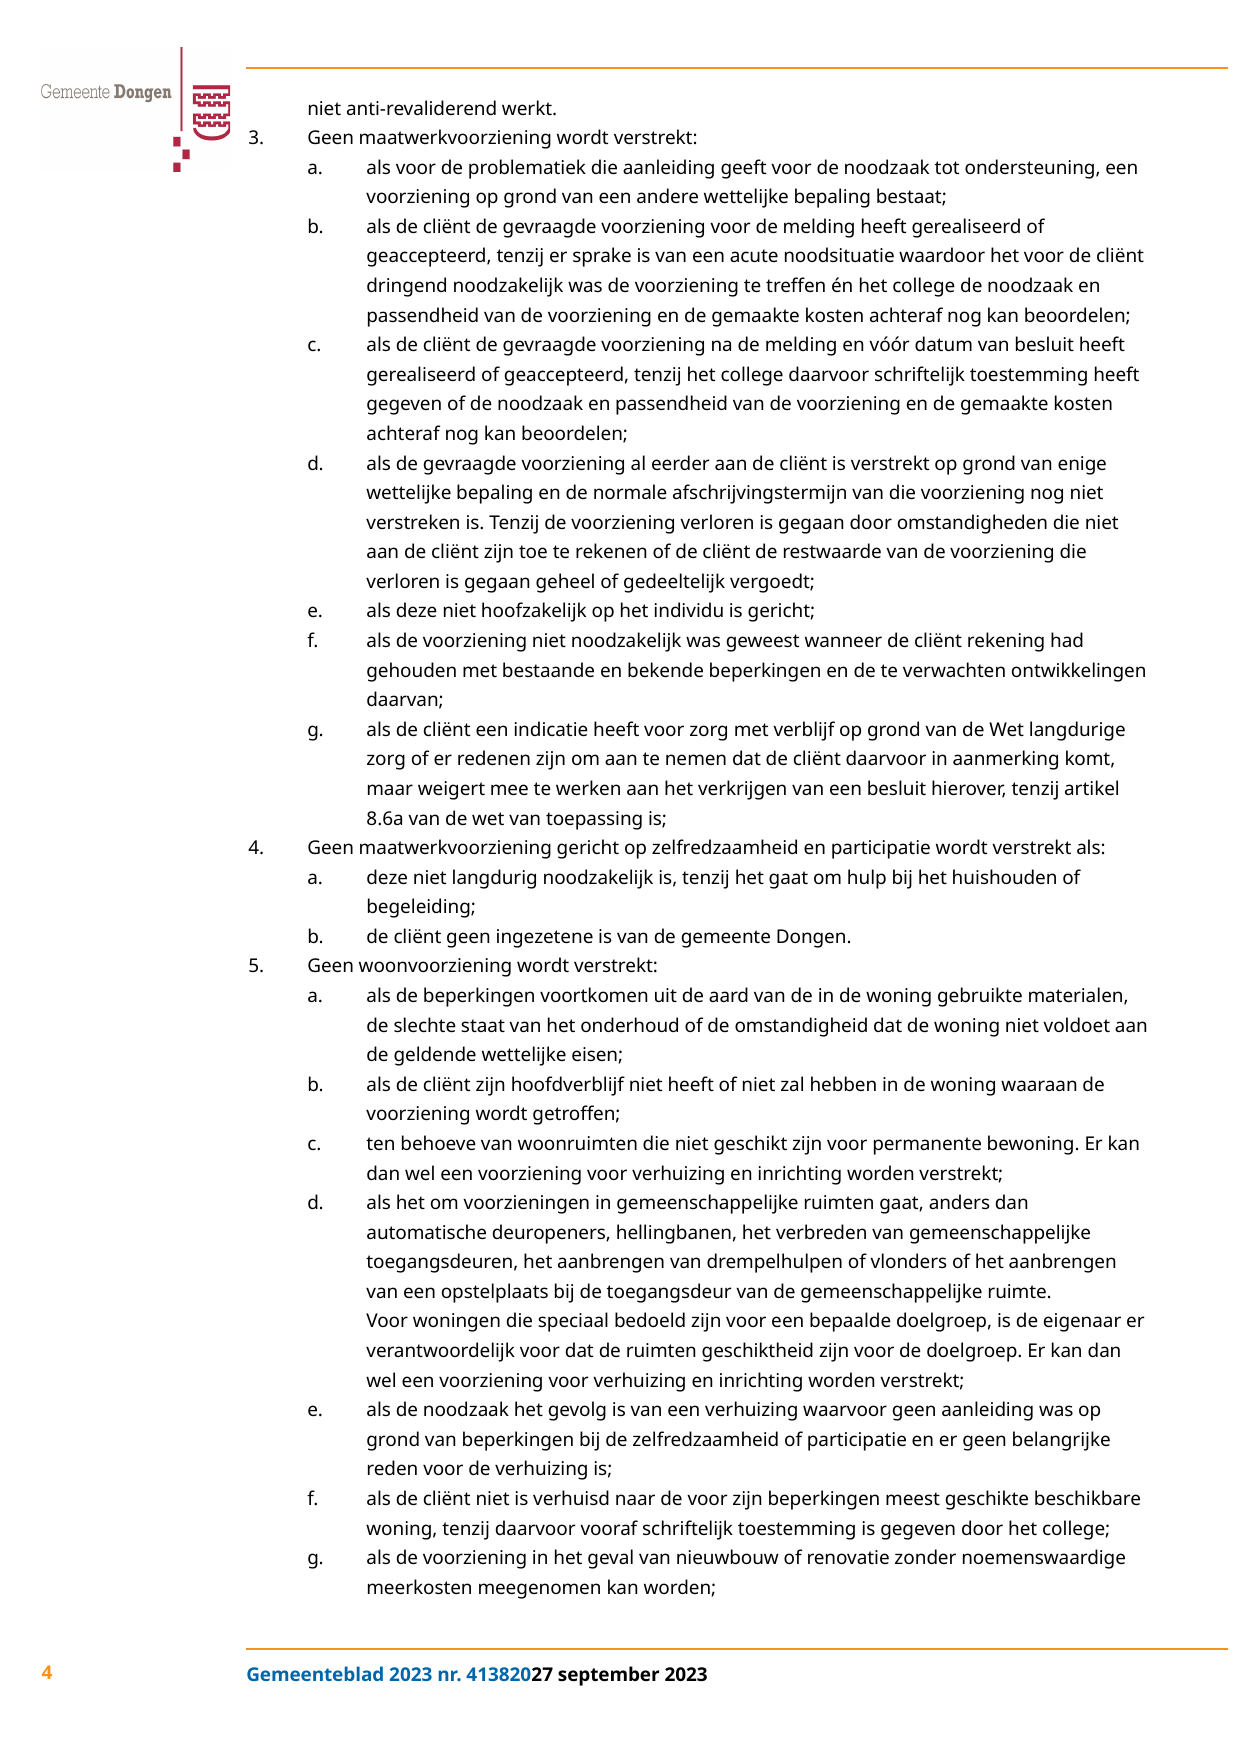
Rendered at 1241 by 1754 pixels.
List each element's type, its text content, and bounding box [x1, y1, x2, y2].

list als de cliënt niet is verhuisd naar de voor zijn beperkingen meest geschikte beschikbare woning, tenzij daarvoor vooraf schriftelijk toestemming is gegeven door het college; [307, 1485, 1152, 1541]
list als de cliënt de gevraagde voorziening voor de melding heeft gerealiseerd of geaccepteerd, tenzij er sprake is van een acute noodsituatie waardoor het voor de cliënt dringend noodzakelijk was de voorziening te treffen én het college de noodzaak en passendheid van de voorziening en de gemaakte kosten achteraf nog kan beoordelen; [307, 213, 1152, 328]
list als het om voorzieningen in gemeenschappelijke ruimten gaat, anders dan automatische deuropeners, hellingbanen, het verbreden van gemeenschappelijke toegangsdeuren, het aanbrengen van drempelhulpen of vlonders of het aanbrengen van een opstelplaats bij de toegangsdeur van de gemeenschappelijke ruimte. [307, 1189, 1152, 1304]
list Geen maatwerkvoorziening wordt verstrekt: [248, 124, 1152, 150]
list als de cliënt de gevraagde voorziening na de melding en vóór datum van besluit heeft gerealiseerd of geaccepteerd, tenzij het college daarvoor schriftelijk toestemming heeft gegeven of de noodzaak en passendheid van de voorziening en de gemaakte kosten achteraf nog kan beoordelen; [307, 331, 1152, 446]
list deze niet langdurig noodzakelijk is, tenzij het gaat om hulp bij het huishouden of begeleiding; [307, 864, 1152, 919]
list als de cliënt een indicatie heeft voor zorg met verblijf op grond van de Wet langdurige zorg of er redenen zijn om aan te nemen dat de cliënt daarvoor in aanmerking komt, maar weigert mee te werken aan het verkrijgen van een besluit hierover, tenzij artikel 8.6a van de wet van toepassing is; [307, 716, 1152, 831]
list Geen maatwerkvoorziening gericht op zelfredzaamheid en participatie wordt verstrekt als: [248, 834, 1152, 860]
list als voor de problematiek die aanleiding geeft voor de noodzaak tot ondersteuning, een voorziening op grond van een andere wettelijke bepaling bestaat; [307, 154, 1152, 209]
picture [41, 47, 231, 172]
list als de gevraagde voorziening al eerder aan de cliënt is verstrekt op grond van enige wettelijke bepaling en de normale afschrijvingstermijn van die voorziening nog niet verstreken is. Tenzij de voorziening verloren is gegaan door omstandigheden die niet aan de cliënt zijn toe te rekenen of de cliënt de restwaarde van de voorziening die verloren is gegaan geheel of gedeeltelijk vergoedt; [307, 450, 1152, 594]
list ten behoeve van woonruimten die niet geschikt zijn voor permanente bewoning. Er kan dan wel een voorziening voor verhuizing en inrichting worden verstrekt; [307, 1130, 1152, 1186]
list als de voorziening niet noodzakelijk was geweest wanneer de cliënt rekening had gehouden met bestaande en bekende beperkingen en de te verwachten ontwikkelingen daarvan; [307, 627, 1152, 712]
list als de beperkingen voortkomen uit de aard van de in de woning gebruikte materialen, de slechte staat van het onderhoud of de omstandigheid dat de woning niet voldoet aan de geldende wettelijke eisen; [307, 982, 1152, 1067]
list niet anti-revaliderend werkt. [248, 95, 1152, 121]
list Geen woonvoorziening wordt verstrekt: [248, 953, 1152, 978]
list Voor woningen die speciaal bedoeld zijn voor een bepaalde doelgroep, is de eigenaar er verantwoordelijk voor dat de ruimten geschiktheid zijn voor de doelgroep. Er kan dan wel een voorziening voor verhuizing en inrichting worden verstrekt; [307, 1308, 1152, 1393]
list als deze niet hoofzakelijk op het individu is gericht; [307, 598, 1152, 623]
list als de voorziening in het geval van nieuwbouw of renovatie zonder noemenswaardige meerkosten meegenomen kan worden; [307, 1544, 1152, 1600]
list de cliënt geen ingezetene is van de gemeente Dongen. [307, 923, 1152, 949]
list als de cliënt zijn hoofdverblijf niet heeft of niet zal hebben in de woning waaraan de voorziening wordt getroffen; [307, 1071, 1152, 1126]
list als de noodzaak het gevolg is van een verhuizing waarvoor geen aanleiding was op grond van beperkingen bij de zelfredzaamheid of participatie en er geen belangrijke reden voor de verhuizing is; [307, 1396, 1152, 1481]
